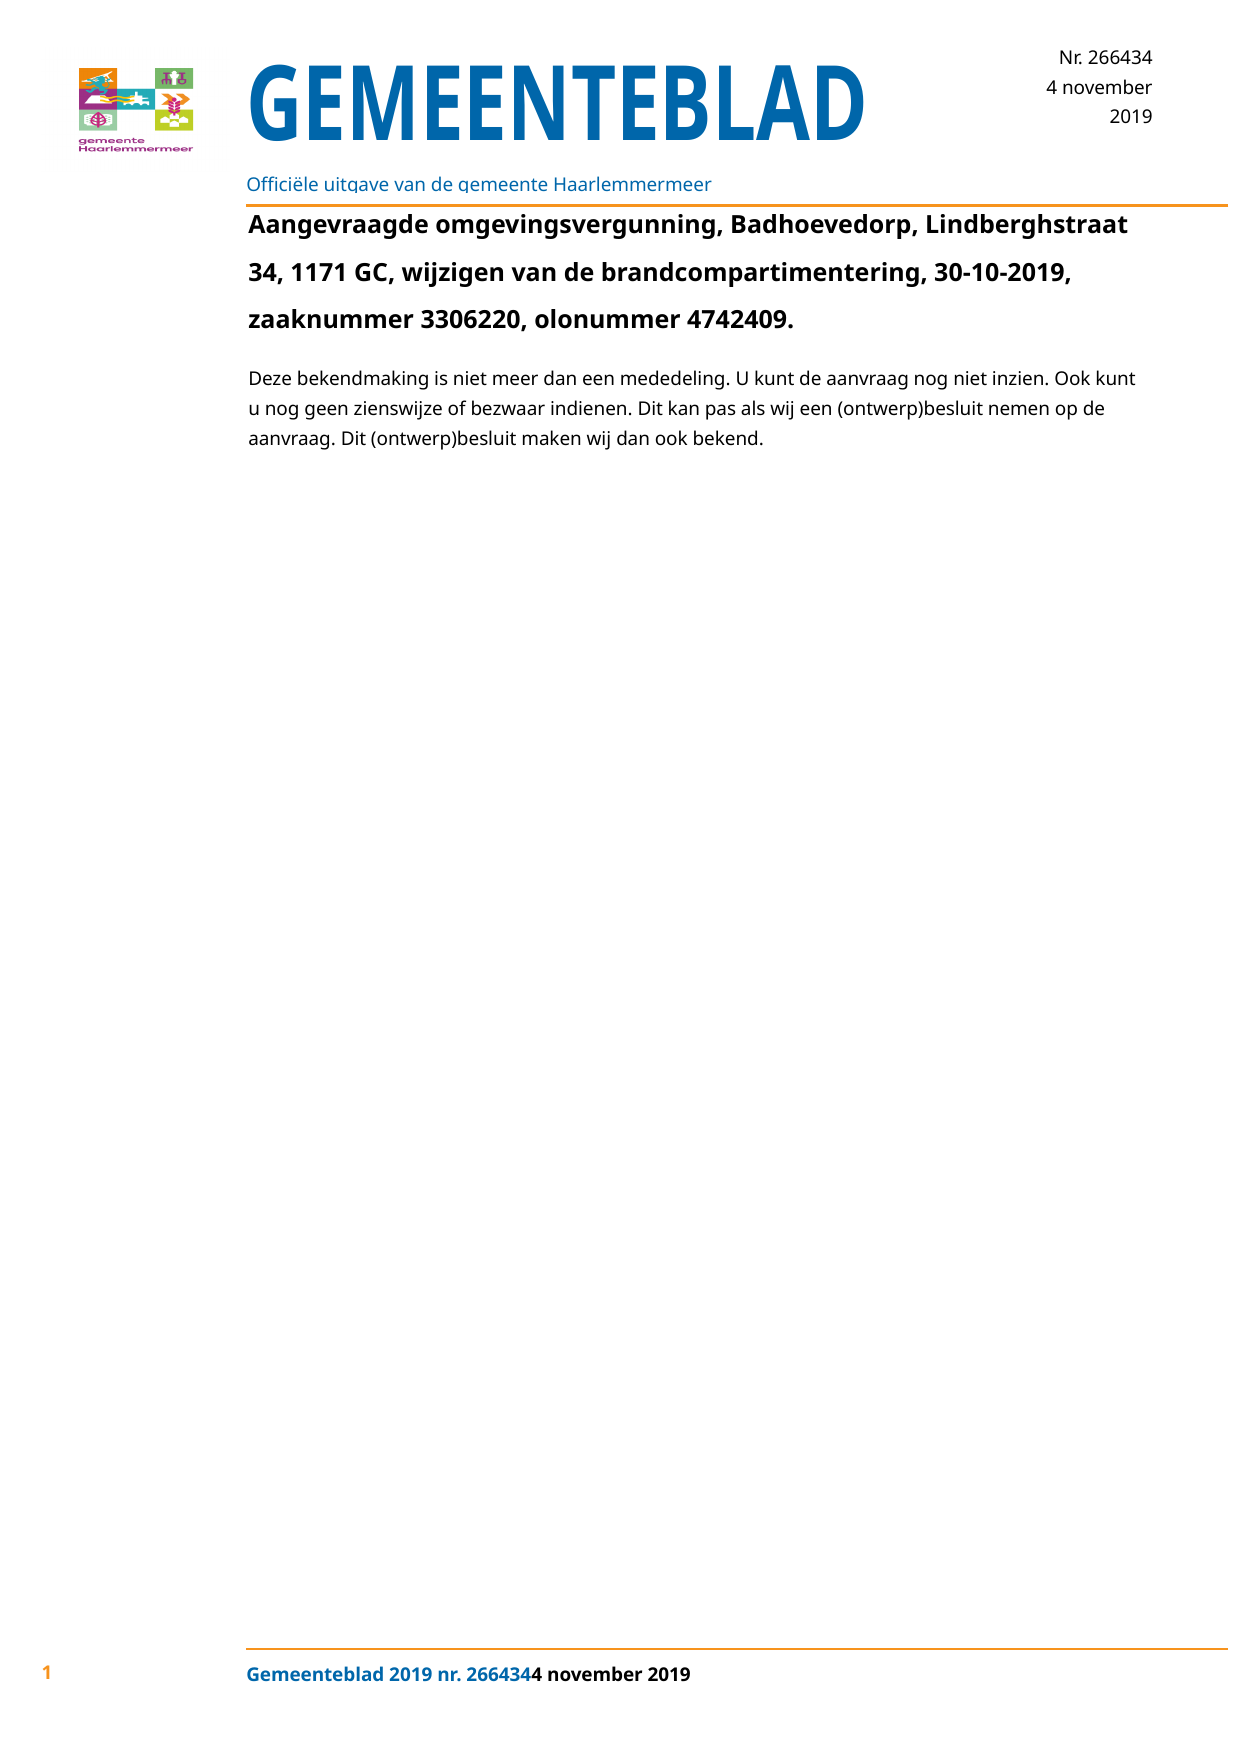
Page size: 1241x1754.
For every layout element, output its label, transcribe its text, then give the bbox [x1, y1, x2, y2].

text Deze bekendmaking is niet meer dan een mededeling. U kunt de aanvraag nog niet inzien. Ook kunt u nog geen zienswijze of bezwaar indienen. Dit kan pas als wij een (ontwerp)besluit nemen op de aanvraag. Dit (ontwerp)besluit maken wij dan ook bekend. [248, 366, 1152, 450]
text Aangevraagde omgevingsvergunning, Badhoevedorp, Lindberghstraat 34, 1171 GC, wijzigen van de brandcompartimentering, 30-10-2019, zaaknummer 3306220, olonummer 4742409. [248, 207, 1152, 336]
picture [41, 47, 231, 172]
